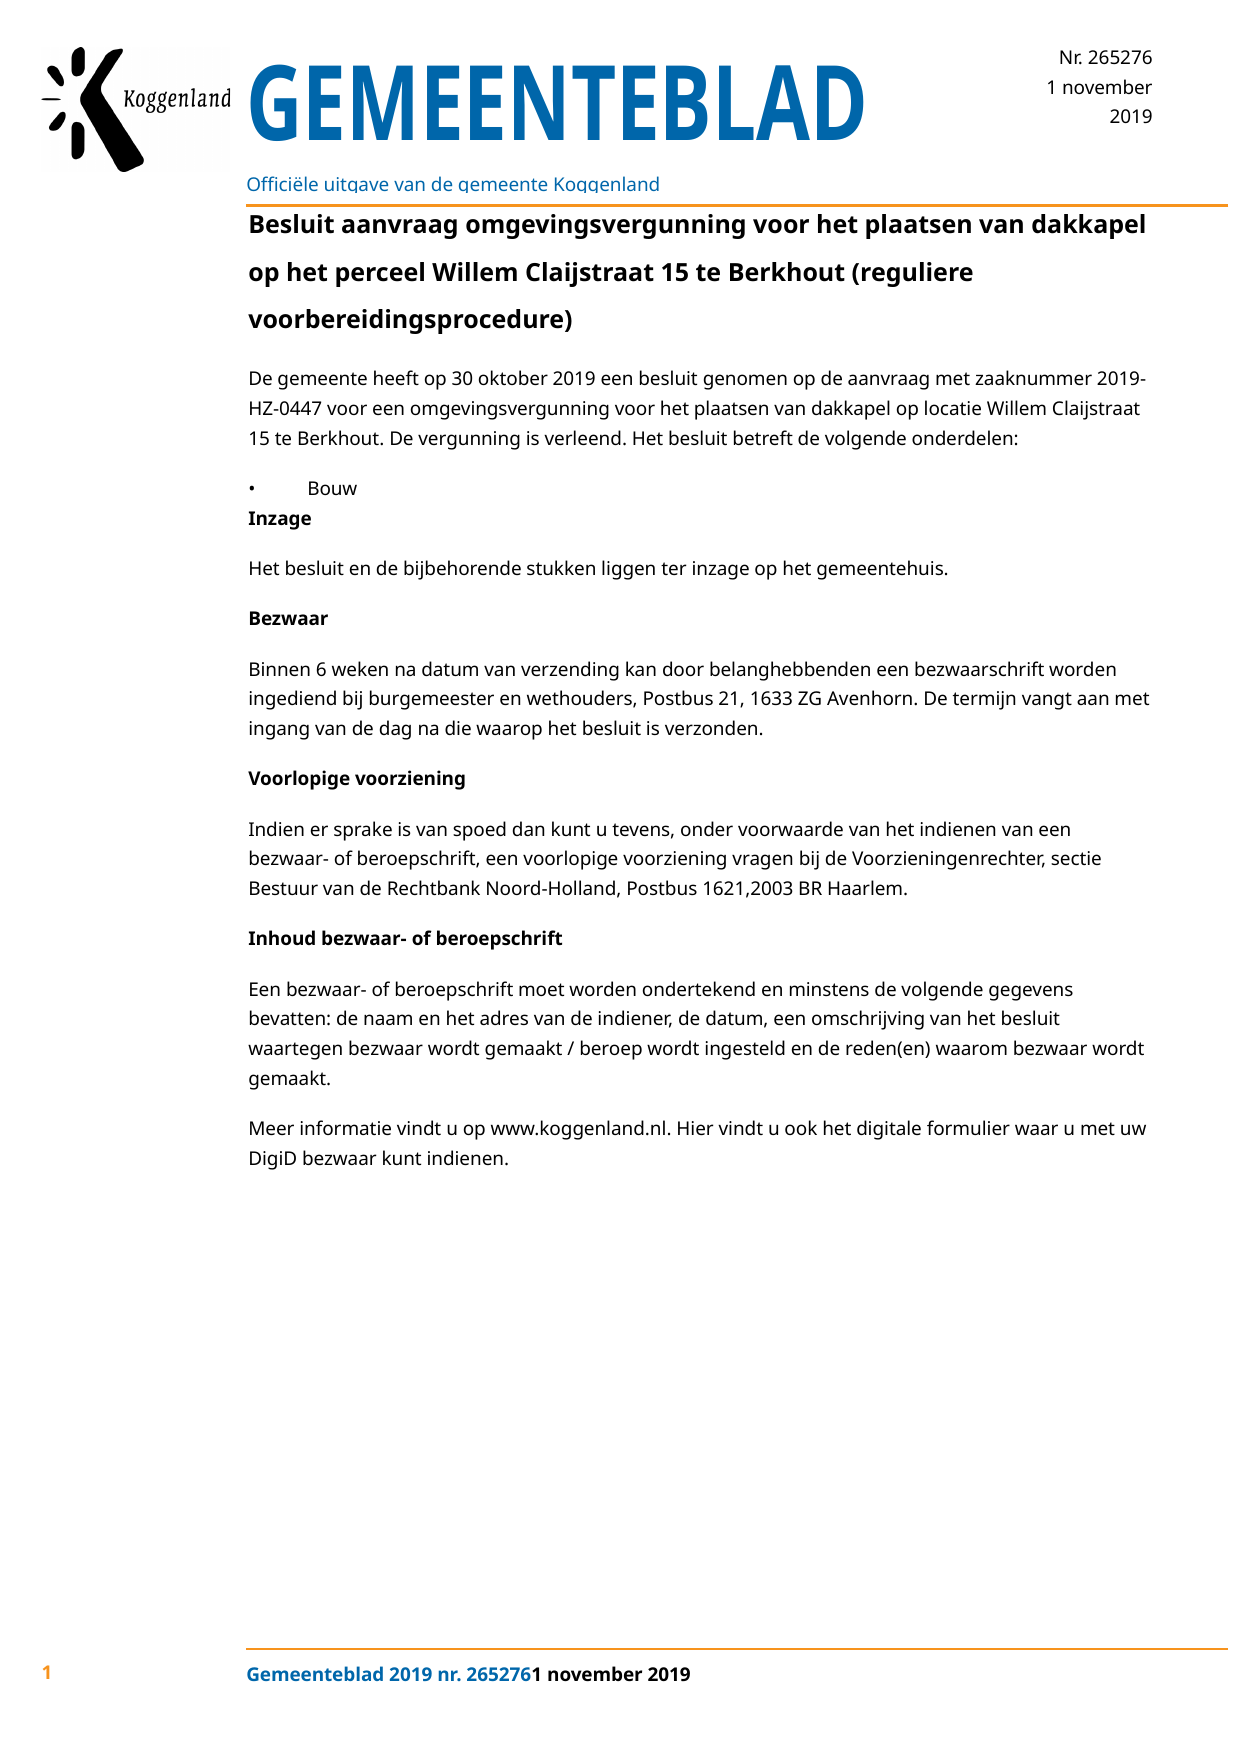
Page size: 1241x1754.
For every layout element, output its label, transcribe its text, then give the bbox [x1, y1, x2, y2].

text Voorlopige voorziening [248, 766, 1152, 791]
text Besluit aanvraag omgevingsvergunning voor het plaatsen van dakkapel op het perceel Willem Claijstraat 15 te Berkhout (reguliere voorbereidingsprocedure) [248, 207, 1152, 336]
text Het besluit en de bijbehorende stukken liggen ter inzage op het gemeentehuis. [248, 555, 1152, 581]
list Bouw [248, 475, 1152, 501]
text Indien er sprake is van spoed dan kunt u tevens, onder voorwaarde van het indienen van een bezwaar- of beroepschrift, een voorlopige voorziening vragen bij de Voorzieningenrechter, sectie Bestuur van de Rechtbank Noord-Holland, Postbus 1621,2003 BR Haarlem. [248, 816, 1152, 901]
picture [41, 47, 231, 172]
text Meer informatie vindt u op www.koggenland.nl. Hier vindt u ook het digitale formulier waar u met uw DigiD bezwaar kunt indienen. [248, 1115, 1152, 1170]
text Inhoud bezwaar- of beroepschrift [248, 926, 1152, 951]
text Binnen 6 weken na datum van verzending kan door belanghebbenden een bezwaarschrift worden ingediend bij burgemeester en wethouders, Postbus 21, 1633 ZG Avenhorn. De termijn vangt aan met ingang van de dag na die waarop het besluit is verzonden. [248, 656, 1152, 741]
text De gemeente heeft op 30 oktober 2019 een besluit genomen op de aanvraag met zaaknummer 2019-HZ-0447 voor een omgevingsvergunning voor het plaatsen van dakkapel op locatie Willem Claijstraat 15 te Berkhout. De vergunning is verleend. Het besluit betreft de volgende onderdelen: [248, 366, 1152, 450]
text Een bezwaar- of beroepschrift moet worden ondertekend en minstens de volgende gegevens bevatten: de naam en het adres van de indiener, de datum, een omschrijving van het besluit waartegen bezwaar wordt gemaakt / beroep wordt ingesteld en de reden(en) waarom bezwaar wordt gemaakt. [248, 976, 1152, 1090]
text Bezwaar [248, 606, 1152, 631]
text Inzage [248, 505, 1152, 530]
